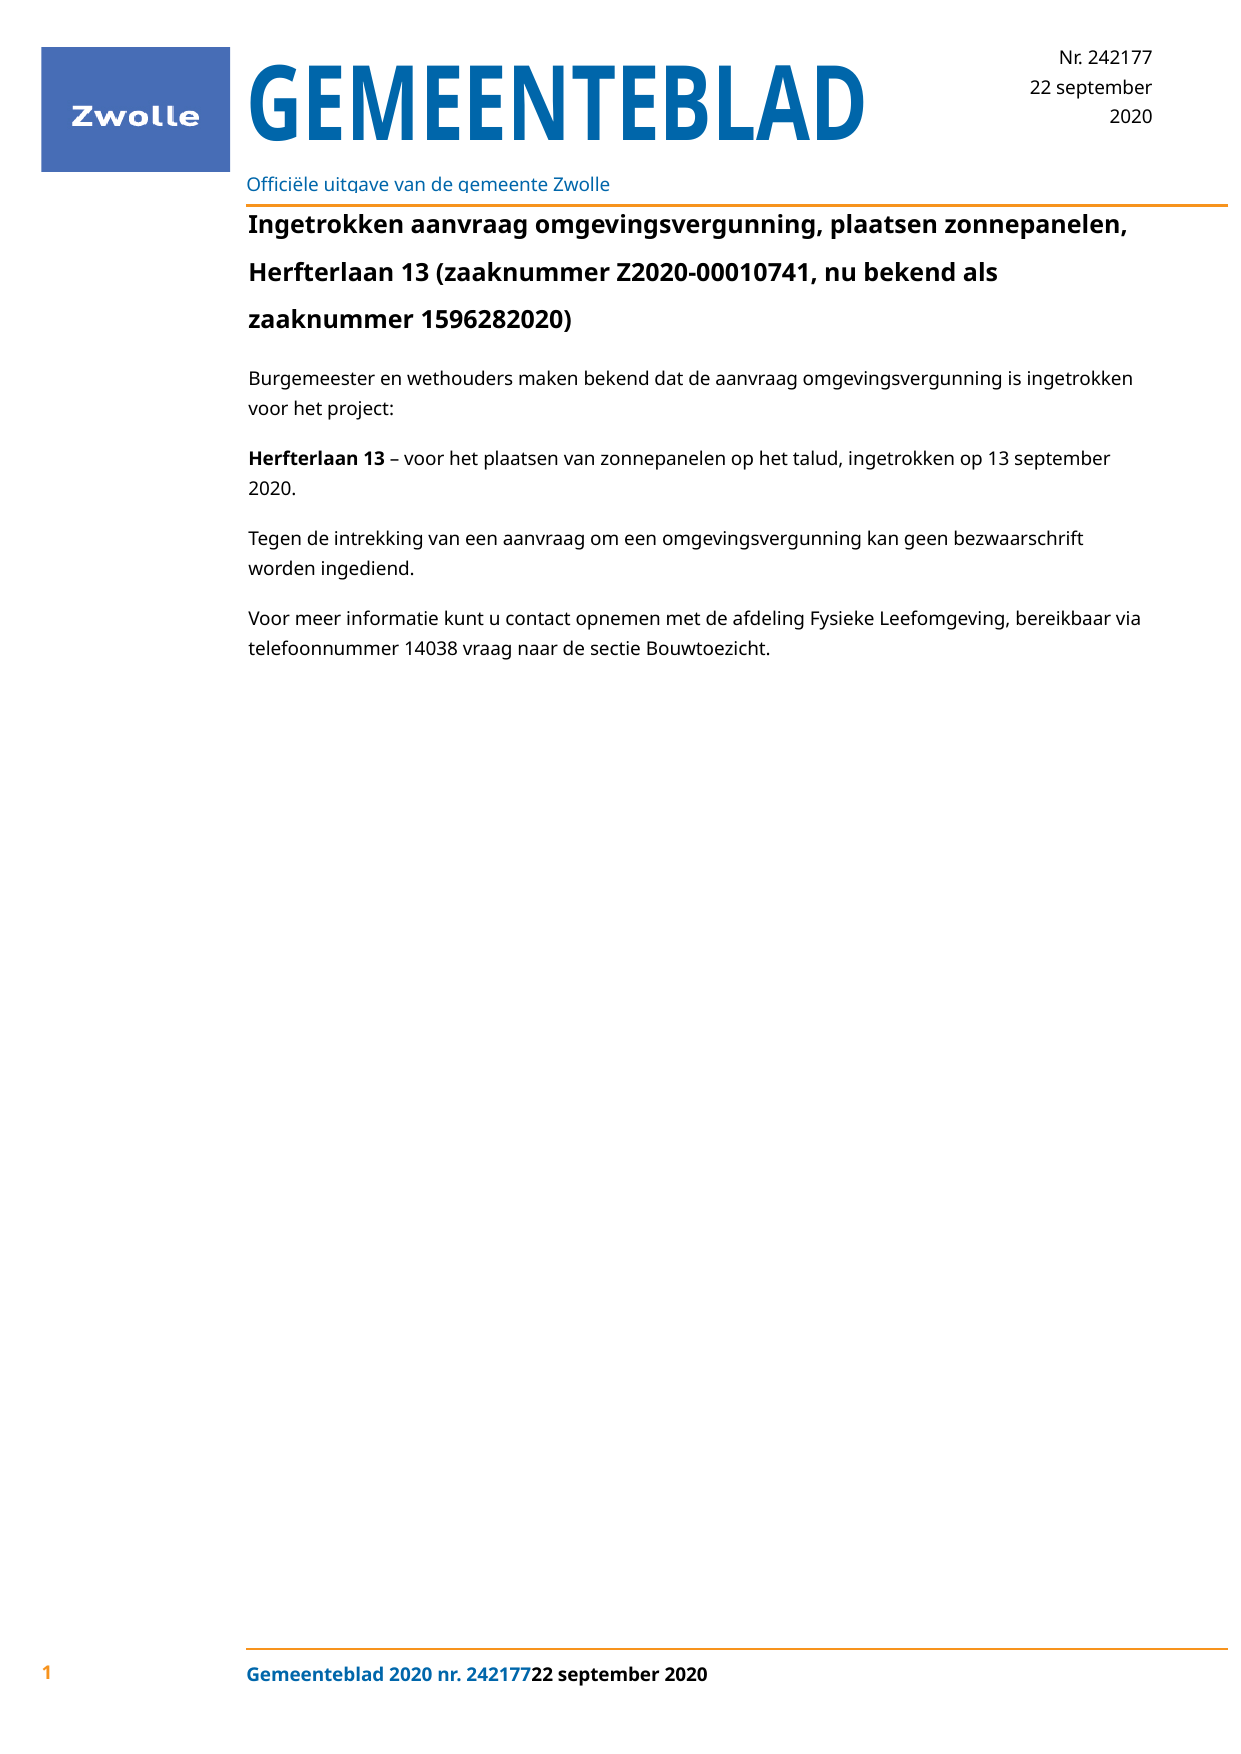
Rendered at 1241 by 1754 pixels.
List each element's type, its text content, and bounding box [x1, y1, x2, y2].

text Tegen de intrekking van een aanvraag om een omgevingsvergunning kan geen bezwaarschrift worden ingediend. [248, 526, 1152, 581]
text Ingetrokken aanvraag omgevingsvergunning, plaatsen zonnepanelen, Herfterlaan 13 (zaaknummer Z2020-00010741, nu bekend als zaaknummer 1596282020) [248, 207, 1152, 336]
text Burgemeester en wethouders maken bekend dat de aanvraag omgevingsvergunning is ingetrokken voor het project: [248, 366, 1152, 421]
text Herfterlaan 13 – voor het plaatsen van zonnepanelen op het talud, ingetrokken op 13 september 2020. [248, 446, 1152, 501]
picture [41, 47, 231, 172]
text Voor meer informatie kunt u contact opnemen met de afdeling Fysieke Leefomgeving, bereikbaar via telefoonnummer 14038 vraag naar de sectie Bouwtoezicht. [248, 606, 1152, 661]
